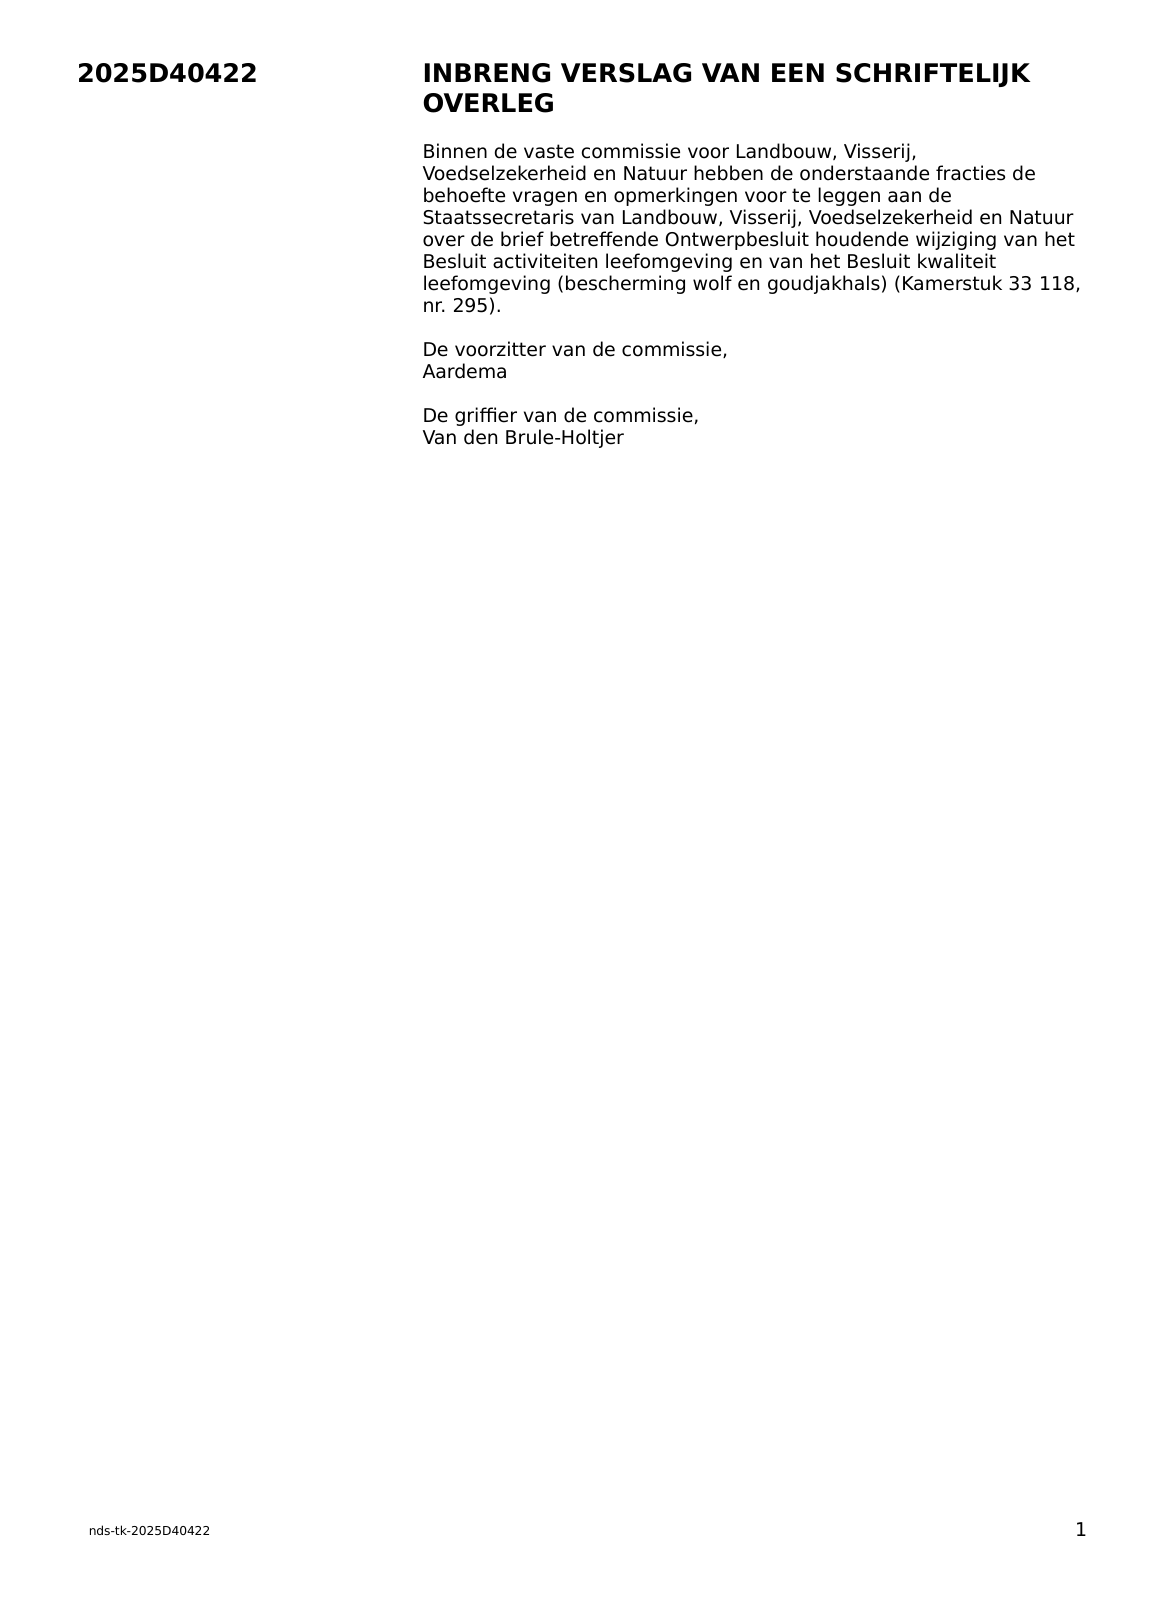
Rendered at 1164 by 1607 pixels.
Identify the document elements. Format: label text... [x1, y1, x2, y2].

text Aardema [422, 361, 1087, 383]
text 2025D40422 INBRENG VERSLAG VAN EEN SCHRIFTELIJK OVERLEG [77, 59, 1087, 118]
text Van den Brule-Holtjer [422, 427, 1087, 449]
text Binnen de vaste commissie voor Landbouw, Visserij, Voedselzekerheid en Natuur hebben de onderstaande fracties de behoefte vragen en opmerkingen voor te leggen aan de Staatssecretaris van Landbouw, Visserij, Voedselzekerheid en Natuur over de brief betreffende Ontwerpbesluit houdende wijziging van het Besluit activiteiten leefomgeving en van het Besluit kwaliteit leefomgeving (bescherming wolf en goudjakhals) (Kamerstuk 33 118, nr. 295). [422, 141, 1087, 316]
text De voorzitter van de commissie, [422, 339, 1087, 361]
text nds-tk-2025D40422 [88, 1524, 323, 1538]
text De griffier van de commissie, [422, 405, 1087, 427]
